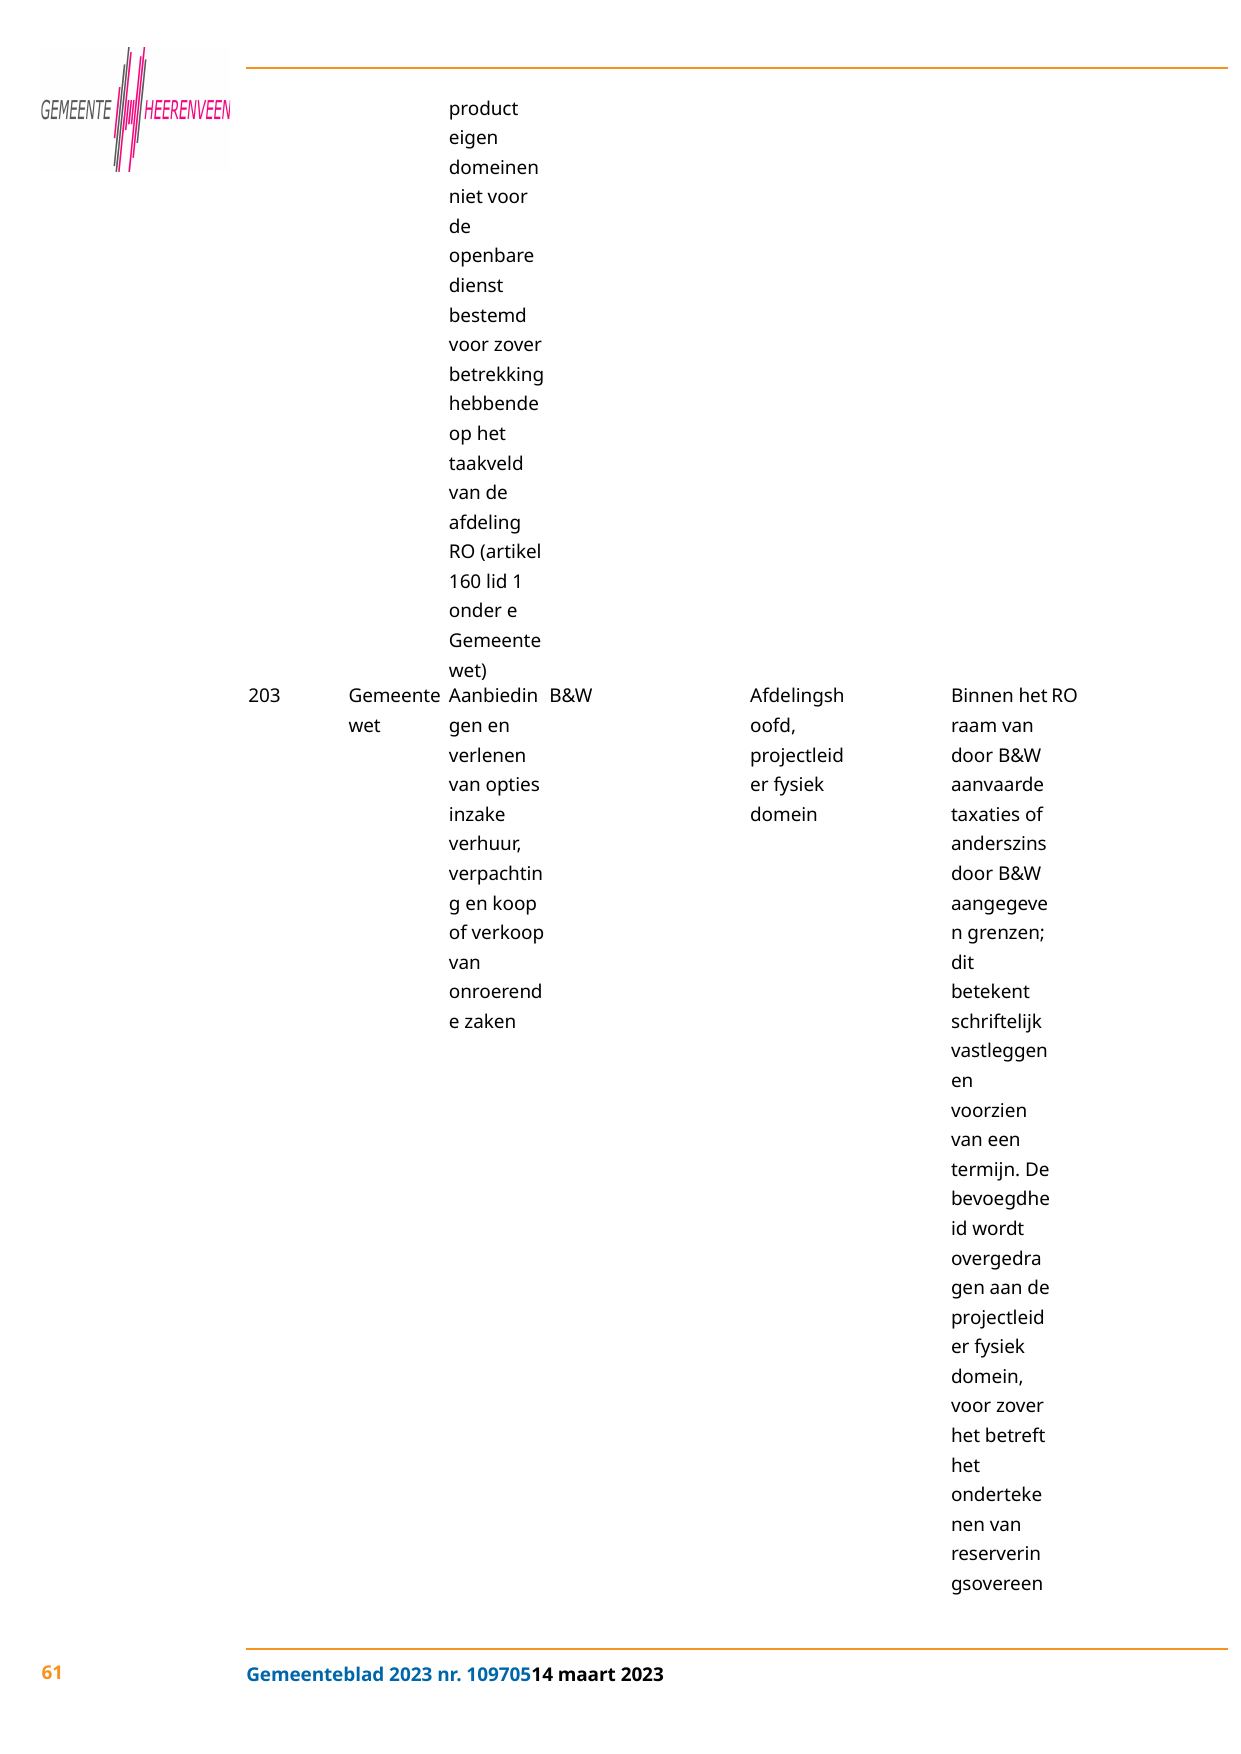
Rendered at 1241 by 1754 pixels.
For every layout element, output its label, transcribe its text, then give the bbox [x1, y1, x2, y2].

table_cell Gemeentewet [348, 683, 449, 1596]
table_cell [549, 95, 649, 683]
table_cell product eigen domeinen niet voor de openbare dienst bestemd voor zover betrekking hebbende op het taakveld van de afdeling RO (artikel 160 lid 1 onder e Gemeentewet) [449, 95, 549, 683]
table_cell Binnen het raam van door B&W aanvaarde taxaties of anderszins door B&W aangegeven grenzen; dit betekent schriftelijk vastleggen en voorzien van een termijn. De bevoegdheid wordt overgedragen aan de projectleider fysiek domein, voor zover het betreft het ondertekenen van reserveringsovereen [951, 683, 1051, 1596]
table_cell [650, 683, 750, 1596]
table_cell [248, 95, 348, 683]
table_cell [951, 95, 1051, 683]
table_cell [850, 95, 951, 683]
table_cell [850, 683, 951, 1596]
table_cell Afdelingshoofd, projectleider fysiek domein [750, 683, 850, 1596]
table_cell Aanbiedingen en verlenen van opties inzake verhuur, verpachting en koop of verkoop van onroerende zaken [449, 683, 549, 1596]
table_cell 203 [248, 683, 348, 1596]
table_cell RO [1051, 683, 1152, 1596]
table_cell [1051, 95, 1152, 683]
table_cell [750, 95, 850, 683]
table_cell [348, 95, 449, 683]
picture [41, 47, 231, 172]
table_cell [650, 95, 750, 683]
table_cell B&W [549, 683, 649, 1596]
